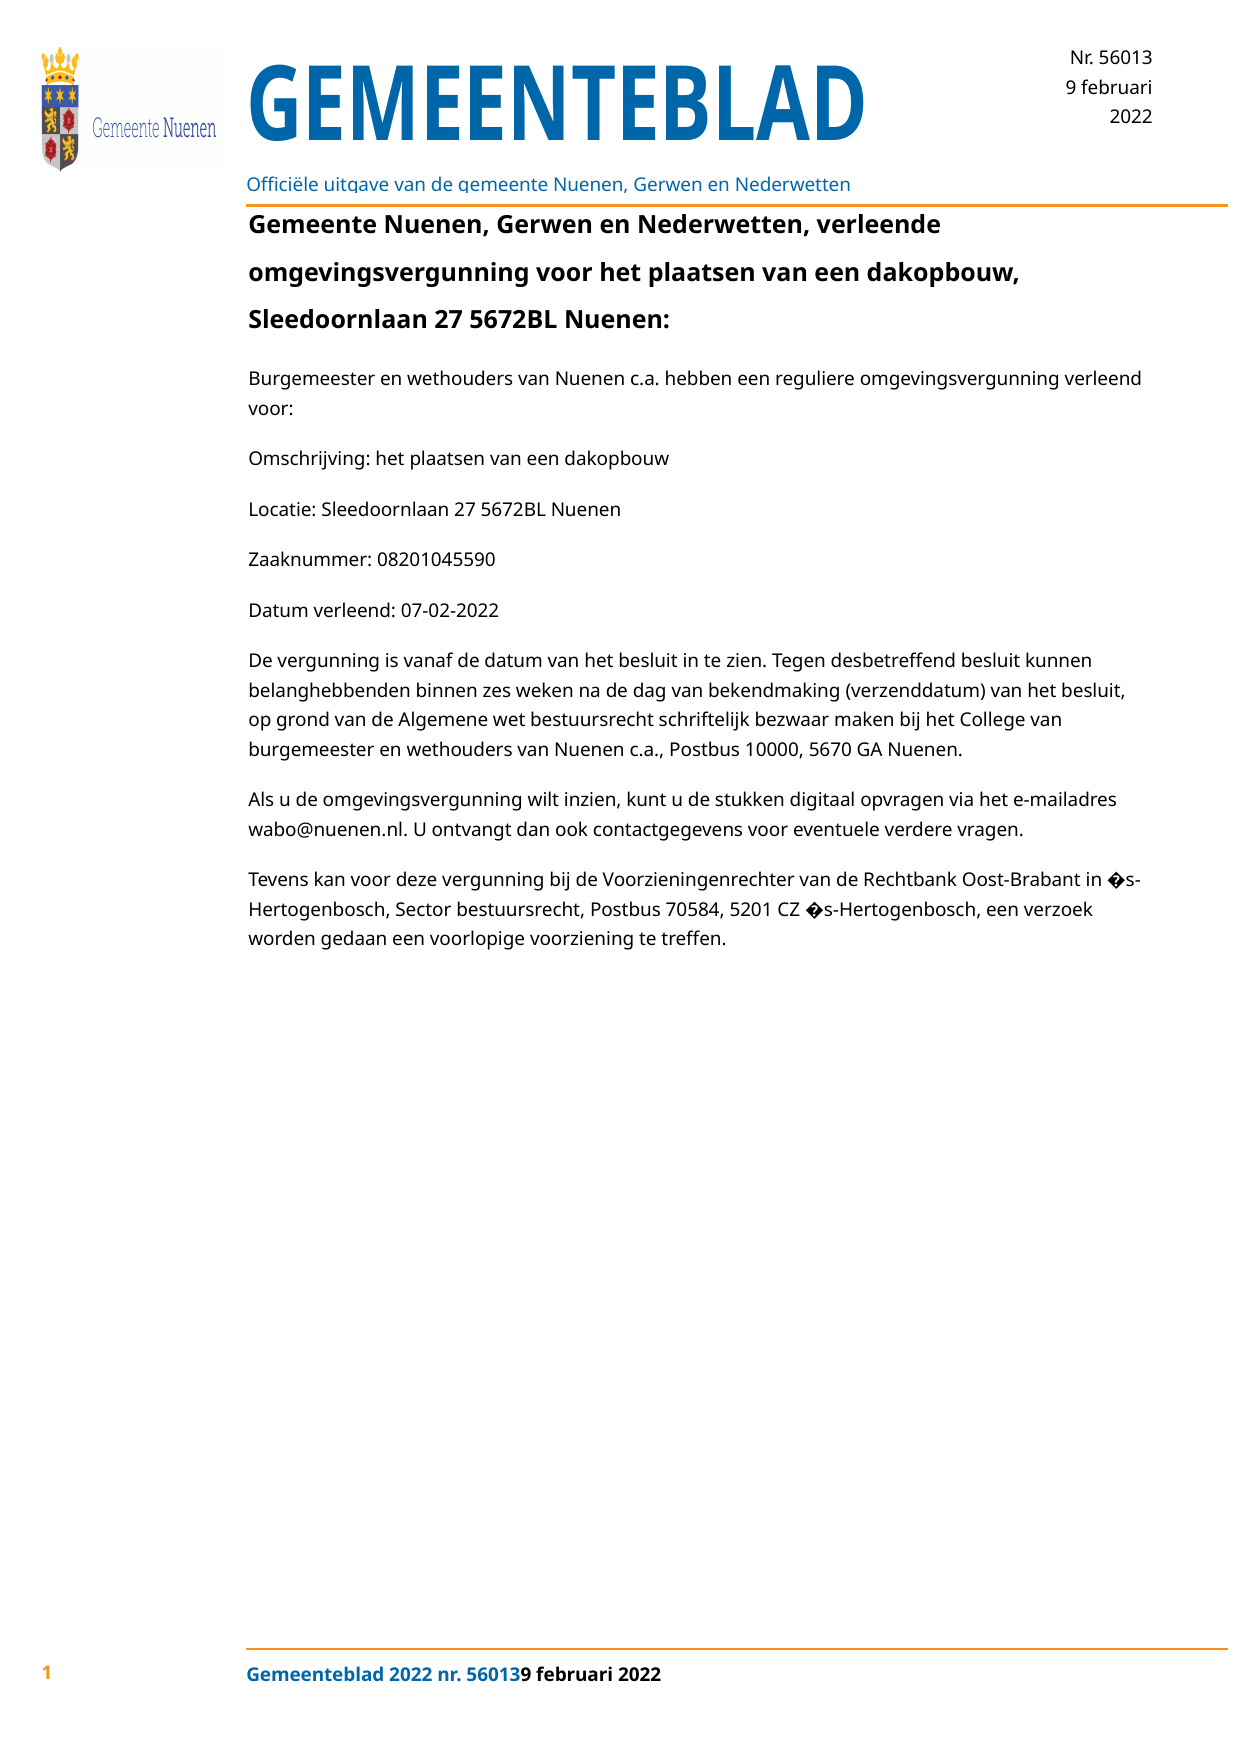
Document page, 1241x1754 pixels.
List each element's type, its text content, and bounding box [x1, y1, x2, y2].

text Datum verleend: 07-02-2022 [248, 597, 1152, 622]
text Locatie: Sleedoornlaan 27 5672BL Nuenen [248, 496, 1152, 522]
text Zaaknummer: 08201045590 [248, 546, 1152, 572]
text Omschrijving: het plaatsen van een dakopbouw [248, 446, 1152, 471]
text Tevens kan voor deze vergunning bij de Voorzieningenrechter van de Rechtbank Oost-Brabant in �s-Hertogenbosch, Sector bestuursrecht, Postbus 70584, 5201 CZ �s-Hertogenbosch, een verzoek worden gedaan een voorlopige voorziening te treffen. [248, 866, 1152, 951]
text Burgemeester en wethouders van Nuenen c.a. hebben een reguliere omgevingsvergunning verleend voor: [248, 366, 1152, 421]
picture [41, 47, 231, 172]
text De vergunning is vanaf de datum van het besluit in te zien. Tegen desbetreffend besluit kunnen belanghebbenden binnen zes weken na de dag van bekendmaking (verzenddatum) van het besluit, op grond van de Algemene wet bestuursrecht schriftelijk bezwaar maken bij het College van burgemeester en wethouders van Nuenen c.a., Postbus 10000, 5670 GA Nuenen. [248, 647, 1152, 762]
text Als u de omgevingsvergunning wilt inzien, kunt u de stukken digitaal opvragen via het e-mailadres wabo@nuenen.nl. U ontvangt dan ook contactgegevens voor eventuele verdere vragen. [248, 786, 1152, 842]
text Gemeente Nuenen, Gerwen en Nederwetten, verleende omgevingsvergunning voor het plaatsen van een dakopbouw, Sleedoornlaan 27 5672BL Nuenen: [248, 207, 1152, 336]
